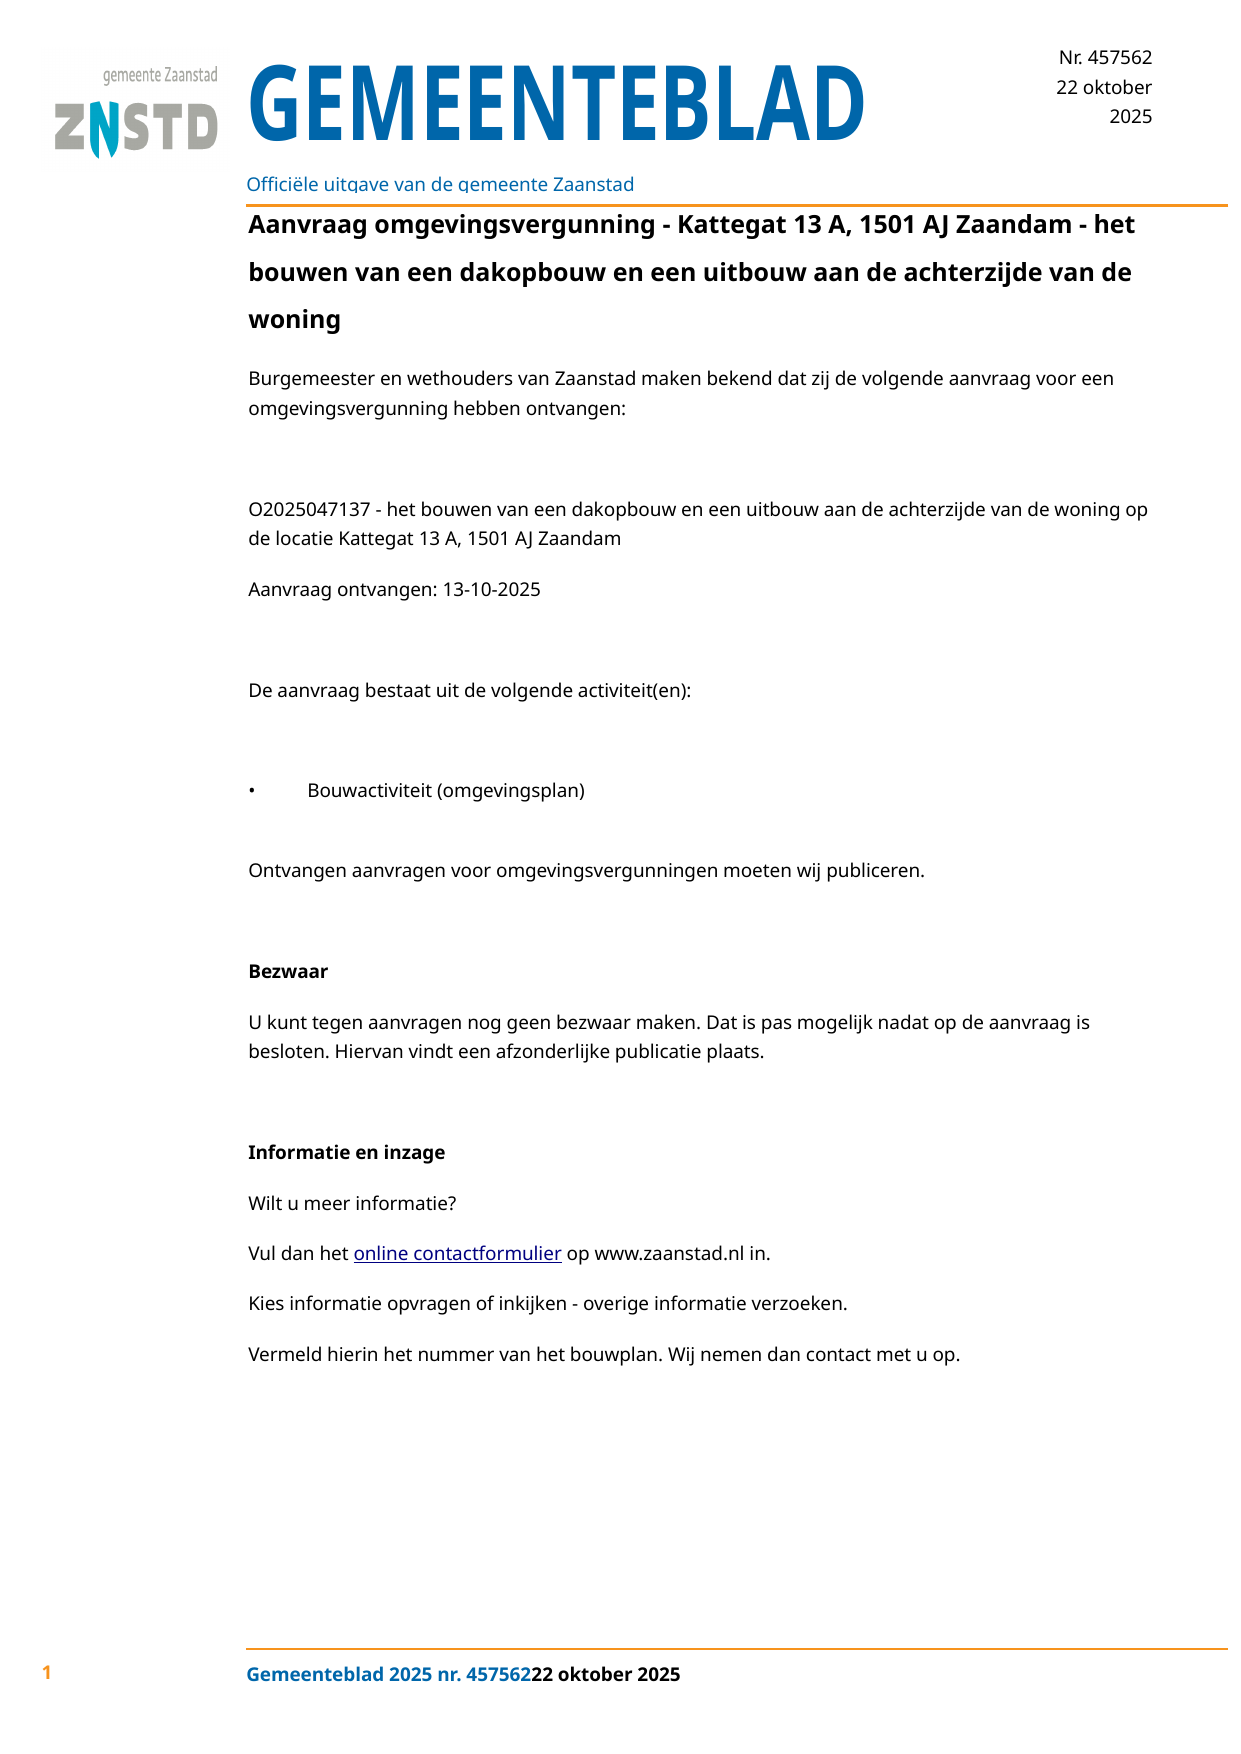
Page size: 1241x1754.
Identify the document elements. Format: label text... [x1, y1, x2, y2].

text O2025047137 - het bouwen van een dakopbouw en een uitbouw aan de achterzijde van de woning op de locatie Kattegat 13 A, 1501 AJ Zaandam [248, 496, 1152, 551]
text U kunt tegen aanvragen nog geen bezwaar maken. Dat is pas mogelijk nadat op de aanvraag is besloten. Hiervan vindt een afzonderlijke publicatie plaats. [248, 1009, 1152, 1064]
picture [41, 47, 231, 172]
text Burgemeester en wethouders van Zaanstad maken bekend dat zij de volgende aanvraag voor een omgevingsvergunning hebben ontvangen: [248, 366, 1152, 421]
text Aanvraag ontvangen: 13-10-2025 [248, 576, 1152, 602]
text Ontvangen aanvragen voor omgevingsvergunningen moeten wij publiceren. [248, 858, 1152, 883]
text Informatie en inzage [248, 1139, 1152, 1165]
list Bouwactiviteit (omgevingsplan) [248, 778, 1152, 803]
text Kies informatie opvragen of inkijken - overige informatie verzoeken. [248, 1291, 1152, 1316]
text Bezwaar [248, 958, 1152, 984]
text Wilt u meer informatie? [248, 1190, 1152, 1215]
text Vermeld hierin het nummer van het bouwplan. Wij nemen dan contact met u op. [248, 1341, 1152, 1367]
text De aanvraag bestaat uit de volgende activiteit(en): [248, 677, 1152, 702]
text Aanvraag omgevingsvergunning - Kattegat 13 A, 1501 AJ Zaandam - het bouwen van een dakopbouw en een uitbouw aan de achterzijde van de woning [248, 207, 1152, 336]
text Vul dan het online contactformulier op www.zaanstad.nl in. [248, 1240, 1152, 1266]
